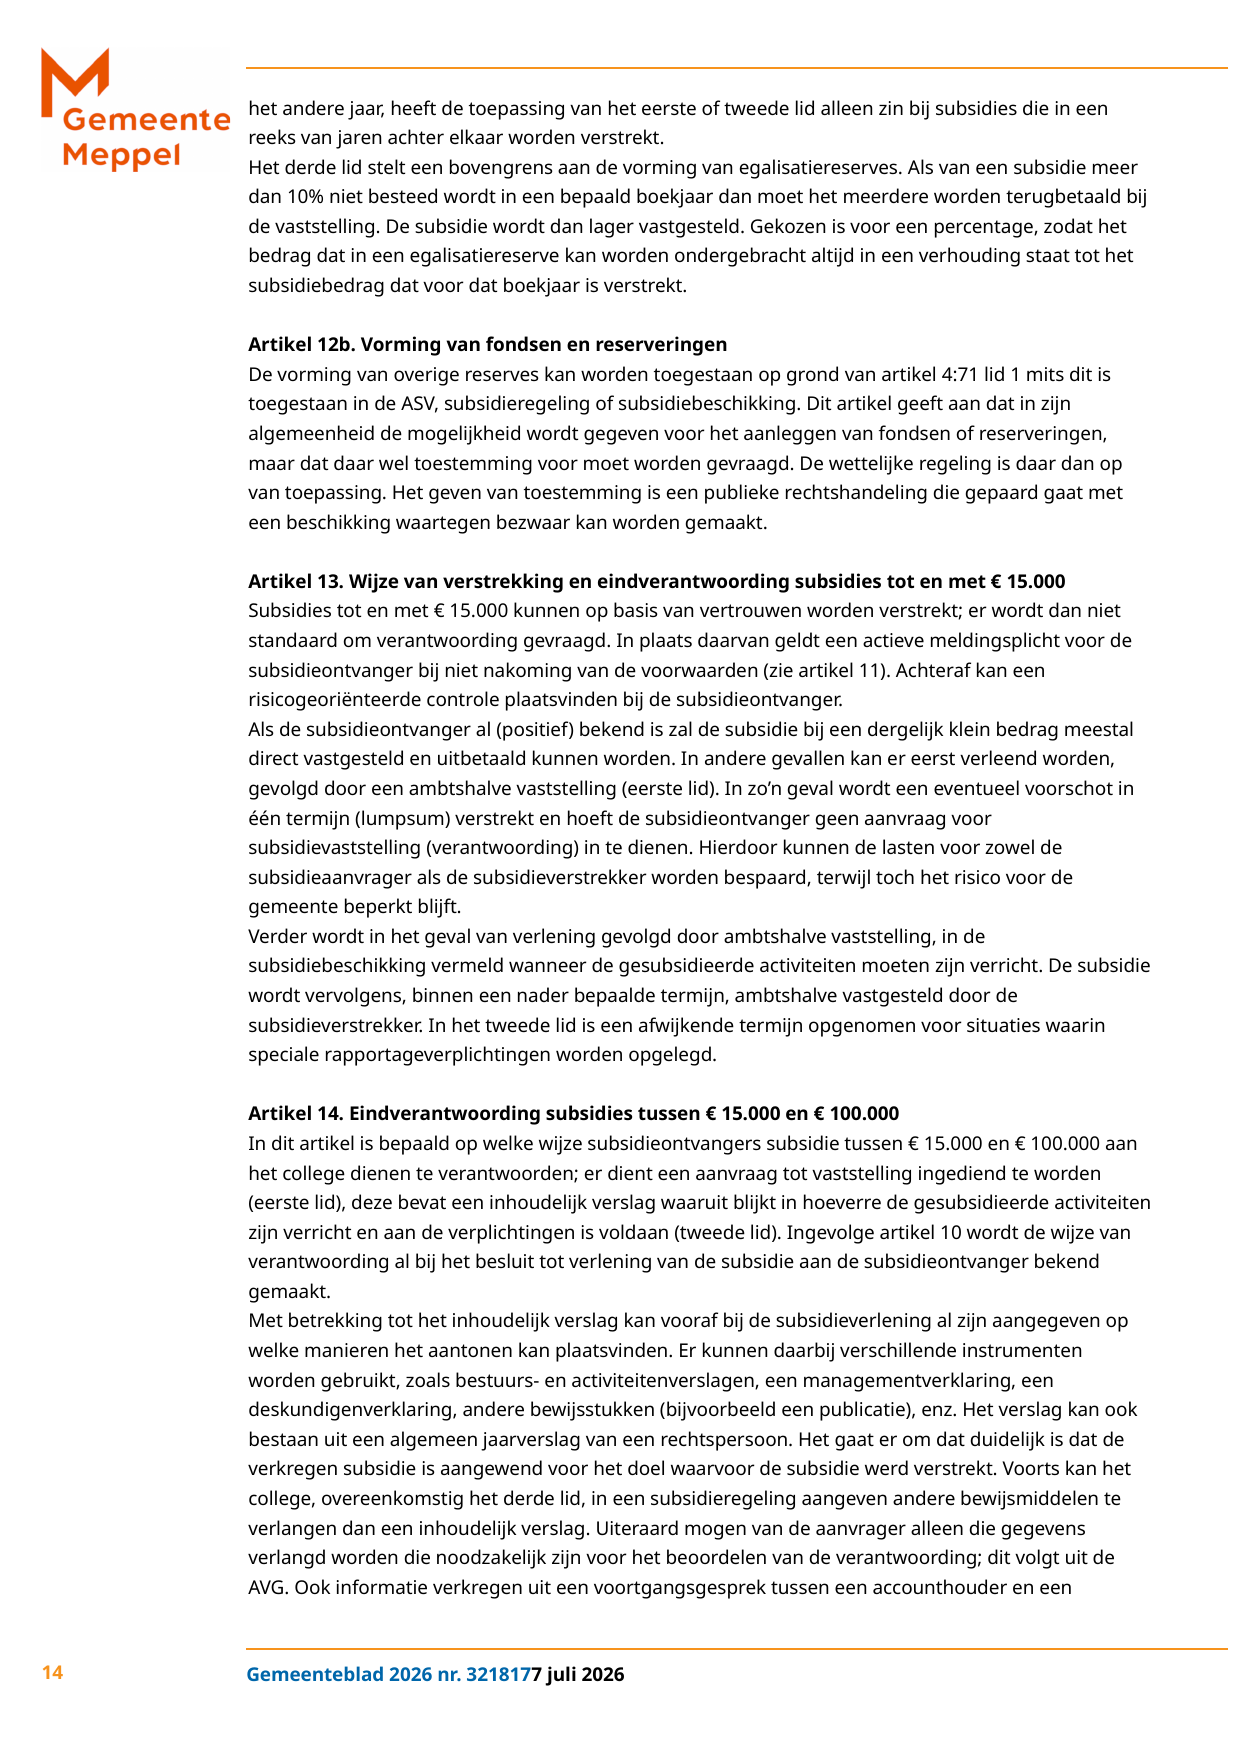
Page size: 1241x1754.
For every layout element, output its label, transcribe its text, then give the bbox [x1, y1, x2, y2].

text het andere jaar, heeft de toepassing van het eerste of tweede lid alleen zin bij subsidies die in een reeks van jaren achter elkaar worden verstrekt. [248, 95, 1152, 150]
text Als de subsidieontvanger al (positief) bekend is zal de subsidie bij een dergelijk klein bedrag meestal direct vastgesteld en uitbetaald kunnen worden. In andere gevallen kan er eerst verleend worden, gevolgd door een ambtshalve vaststelling (eerste lid). In zo’n geval wordt een eventueel voorschot in één termijn (lumpsum) verstrekt en hoeft de subsidieontvanger geen aanvraag voor subsidievaststelling (verantwoording) in te dienen. Hierdoor kunnen de lasten voor zowel de subsidieaanvrager als de subsidieverstrekker worden bespaard, terwijl toch het risico voor de gemeente beperkt blijft. [248, 716, 1152, 919]
text Het derde lid stelt een bovengrens aan de vorming van egalisatiereserves. Als van een subsidie meer dan 10% niet besteed wordt in een bepaald boekjaar dan moet het meerdere worden terugbetaald bij de vaststelling. De subsidie wordt dan lager vastgesteld. Gekozen is voor een percentage, zodat het bedrag dat in een egalisatiereserve kan worden ondergebracht altijd in een verhouding staat tot het subsidiebedrag dat voor dat boekjaar is verstrekt. [248, 154, 1152, 298]
text Artikel 13. Wijze van verstrekking en eindverantwoording subsidies tot en met € 15.000 [248, 568, 1152, 594]
text De vorming van overige reserves kan worden toegestaan op grond van artikel 4:71 lid 1 mits dit is toegestaan in de ASV, subsidieregeling of subsidiebeschikking. Dit artikel geeft aan dat in zijn algemeenheid de mogelijkheid wordt gegeven voor het aanleggen van fondsen of reserveringen, maar dat daar wel toestemming voor moet worden gevraagd. De wettelijke regeling is daar dan op van toepassing. Het geven van toestemming is een publieke rechtshandeling die gepaard gaat met een beschikking waartegen bezwaar kan worden gemaakt. [248, 361, 1152, 535]
text Subsidies tot en met € 15.000 kunnen op basis van vertrouwen worden verstrekt; er wordt dan niet standaard om verantwoording gevraagd. In plaats daarvan geldt een actieve meldingsplicht voor de subsidieontvanger bij niet nakoming van de voorwaarden (zie artikel 11). Achteraf kan een risicogeoriënteerde controle plaatsvinden bij de subsidieontvanger. [248, 598, 1152, 712]
text In dit artikel is bepaald op welke wijze subsidieontvangers subsidie tussen € 15.000 en € 100.000 aan het college dienen te verantwoorden; er dient een aanvraag tot vaststelling ingediend te worden (eerste lid), deze bevat een inhoudelijk verslag waaruit blijkt in hoeverre de gesubsidieerde activiteiten zijn verricht en aan de verplichtingen is voldaan (tweede lid). Ingevolge artikel 10 wordt de wijze van verantwoording al bij het besluit tot verlening van de subsidie aan de subsidieontvanger bekend gemaakt. [248, 1130, 1152, 1304]
text Met betrekking tot het inhoudelijk verslag kan vooraf bij de subsidieverlening al zijn aangegeven op welke manieren het aantonen kan plaatsvinden. Er kunnen daarbij verschillende instrumenten worden gebruikt, zoals bestuurs- en activiteitenverslagen, een managementverklaring, een deskundigenverklaring, andere bewijsstukken (bijvoorbeeld een publicatie), enz. Het verslag kan ook bestaan uit een algemeen jaarverslag van een rechtspersoon. Het gaat er om dat duidelijk is dat de verkregen subsidie is aangewend voor het doel waarvoor de subsidie werd verstrekt. Voorts kan het college, overeenkomstig het derde lid, in een subsidieregeling aangeven andere bewijsmiddelen te verlangen dan een inhoudelijk verslag. Uiteraard mogen van de aanvrager alleen die gegevens verlangd worden die noodzakelijk zijn voor het beoordelen van de verantwoording; dit volgt uit de AVG. Ook informatie verkregen uit een voortgangsgesprek tussen een accounthouder en een [248, 1308, 1152, 1600]
text Verder wordt in het geval van verlening gevolgd door ambtshalve vaststelling, in de subsidiebeschikking vermeld wanneer de gesubsidieerde activiteiten moeten zijn verricht. De subsidie wordt vervolgens, binnen een nader bepaalde termijn, ambtshalve vastgesteld door de subsidieverstrekker. In het tweede lid is een afwijkende termijn opgenomen voor situaties waarin speciale rapportageverplichtingen worden opgelegd. [248, 923, 1152, 1067]
text Artikel 12b. Vorming van fondsen en reserveringen [248, 331, 1152, 357]
text Artikel 14. Eindverantwoording subsidies tussen € 15.000 en € 100.000 [248, 1101, 1152, 1126]
picture [41, 47, 231, 172]
